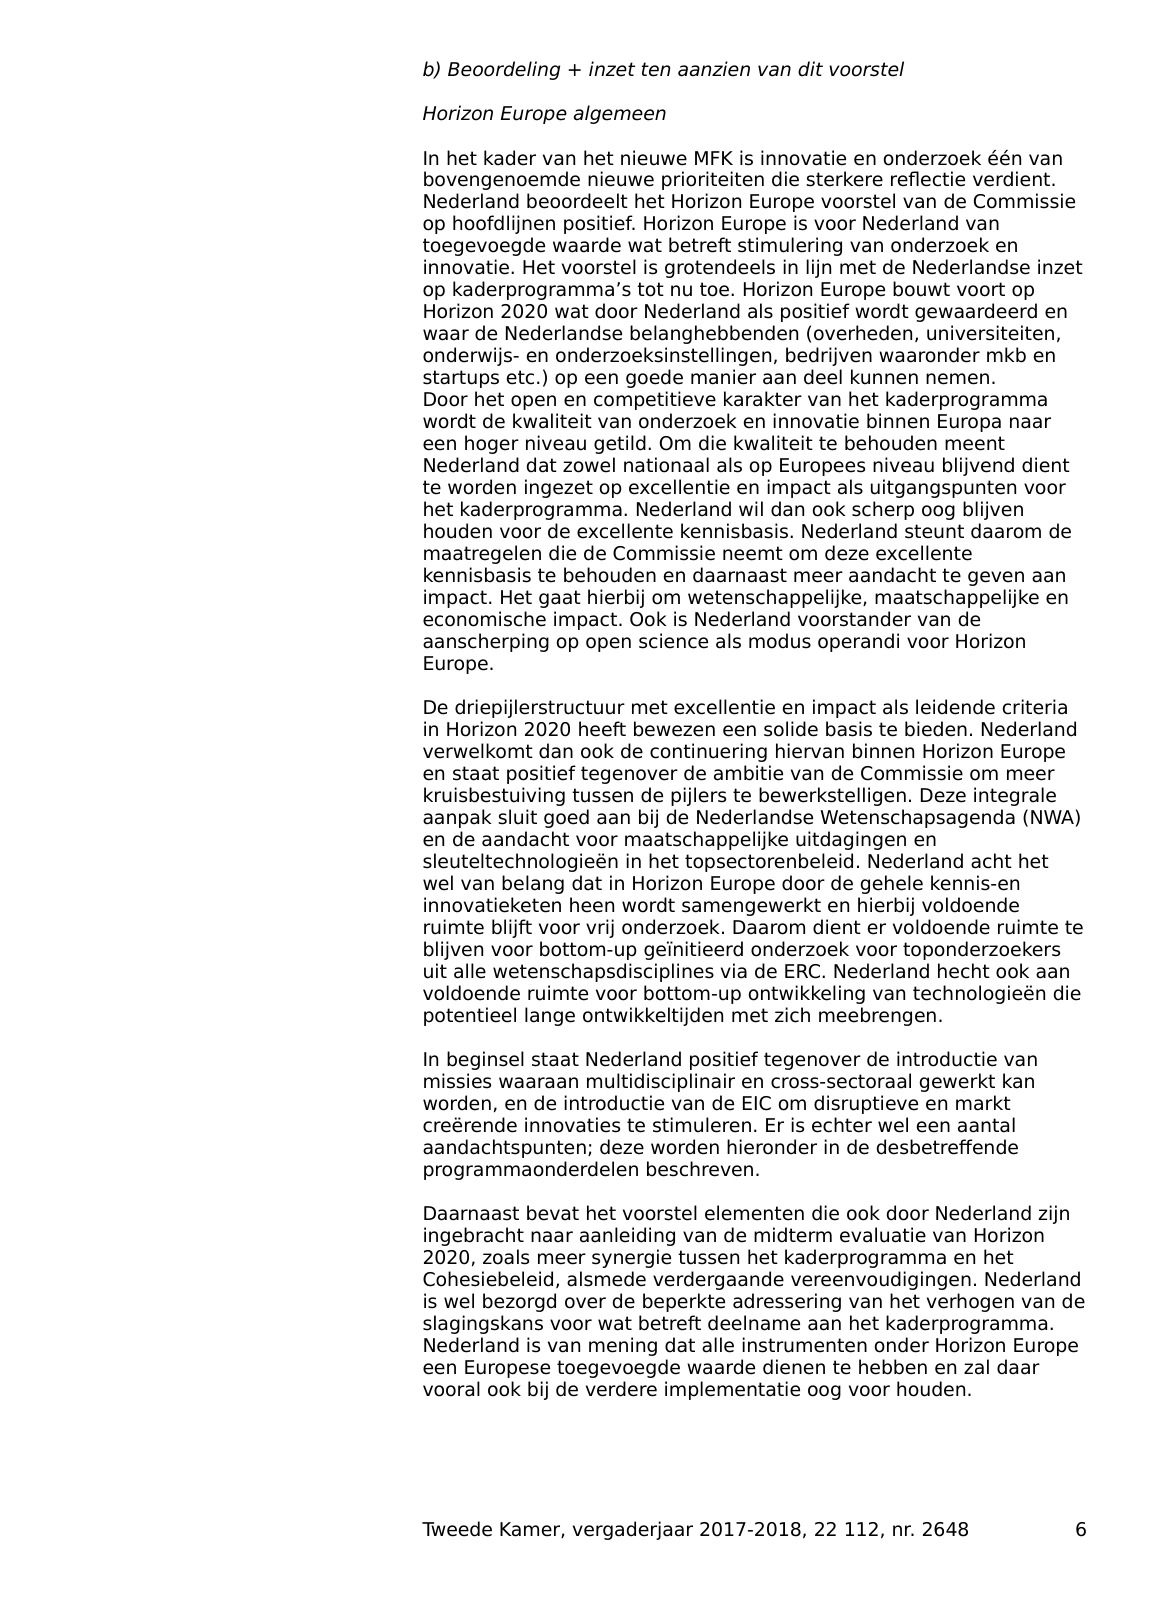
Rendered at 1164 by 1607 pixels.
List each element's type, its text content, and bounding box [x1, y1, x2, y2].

text Daarnaast bevat het voorstel elementen die ook door Nederland zijn ingebracht naar aanleiding van de midterm evaluatie van Horizon 2020, zoals meer synergie tussen het kaderprogramma en het Cohesiebeleid, alsmede verdergaande vereenvoudigingen. Nederland is wel bezorgd over de beperkte adressering van het verhogen van de slagingskans voor wat betreft deelname aan het kaderprogramma. Nederland is van mening dat alle instrumenten onder Horizon Europe een Europese toegevoegde waarde dienen te hebben en zal daar vooral ook bij de verdere implementatie oog voor houden. [422, 1203, 1087, 1401]
subtitle Horizon Europe algemeen [422, 103, 1087, 125]
text De driepijlerstructuur met excellentie en impact als leidende criteria in Horizon 2020 heeft bewezen een solide basis te bieden. Nederland verwelkomt dan ook de continuering hiervan binnen Horizon Europe en staat positief tegenover de ambitie van de Commissie om meer kruisbestuiving tussen de pijlers te bewerkstelligen. Deze integrale aanpak sluit goed aan bij de Nederlandse Wetenschapsagenda (NWA) en de aandacht voor maatschappelijke uitdagingen en sleuteltechnologieën in het topsectorenbeleid. Nederland acht het wel van belang dat in Horizon Europe door de gehele kennis-en innovatieketen heen wordt samengewerkt en hierbij voldoende ruimte blijft voor vrij onderzoek. Daarom dient er voldoende ruimte te blijven voor bottom-up geïnitieerd onderzoek voor toponderzoekers uit alle wetenschapsdisciplines via de ERC. Nederland hecht ook aan voldoende ruimte voor bottom-up ontwikkeling van technologieën die potentieel lange ontwikkeltijden met zich meebrengen. [422, 697, 1087, 1027]
text In het kader van het nieuwe MFK is innovatie en onderzoek één van bovengenoemde nieuwe prioriteiten die sterkere reflectie verdient. Nederland beoordeelt het Horizon Europe voorstel van de Commissie op hoofdlijnen positief. Horizon Europe is voor Nederland van toegevoegde waarde wat betreft stimulering van onderzoek en innovatie. Het voorstel is grotendeels in lijn met de Nederlandse inzet op kaderprogramma’s tot nu toe. Horizon Europe bouwt voort op Horizon 2020 wat door Nederland als positief wordt gewaardeerd en waar de Nederlandse belanghebbenden (overheden, universiteiten, onderwijs- en onderzoeksinstellingen, bedrijven waaronder mkb en startups etc.) op een goede manier aan deel kunnen nemen. [422, 147, 1087, 389]
text Door het open en competitieve karakter van het kaderprogramma wordt de kwaliteit van onderzoek en innovatie binnen Europa naar een hoger niveau getild. Om die kwaliteit te behouden meent Nederland dat zowel nationaal als op Europees niveau blijvend dient te worden ingezet op excellentie en impact als uitgangspunten voor het kaderprogramma. Nederland wil dan ook scherp oog blijven houden voor de excellente kennisbasis. Nederland steunt daarom de maatregelen die de Commissie neemt om deze excellente kennisbasis te behouden en daarnaast meer aandacht te geven aan impact. Het gaat hierbij om wetenschappelijke, maatschappelijke en economische impact. Ook is Nederland voorstander van de aanscherping op open science als modus operandi voor Horizon Europe. [422, 389, 1087, 675]
subtitle b) Beoordeling + inzet ten aanzien van dit voorstel [422, 59, 1087, 81]
text In beginsel staat Nederland positief tegenover de introductie van missies waaraan multidisciplinair en cross-sectoraal gewerkt kan worden, en de introductie van de EIC om disruptieve en markt creërende innovaties te stimuleren. Er is echter wel een aantal aandachtspunten; deze worden hieronder in de desbetreffende programmaonderdelen beschreven. [422, 1049, 1087, 1181]
